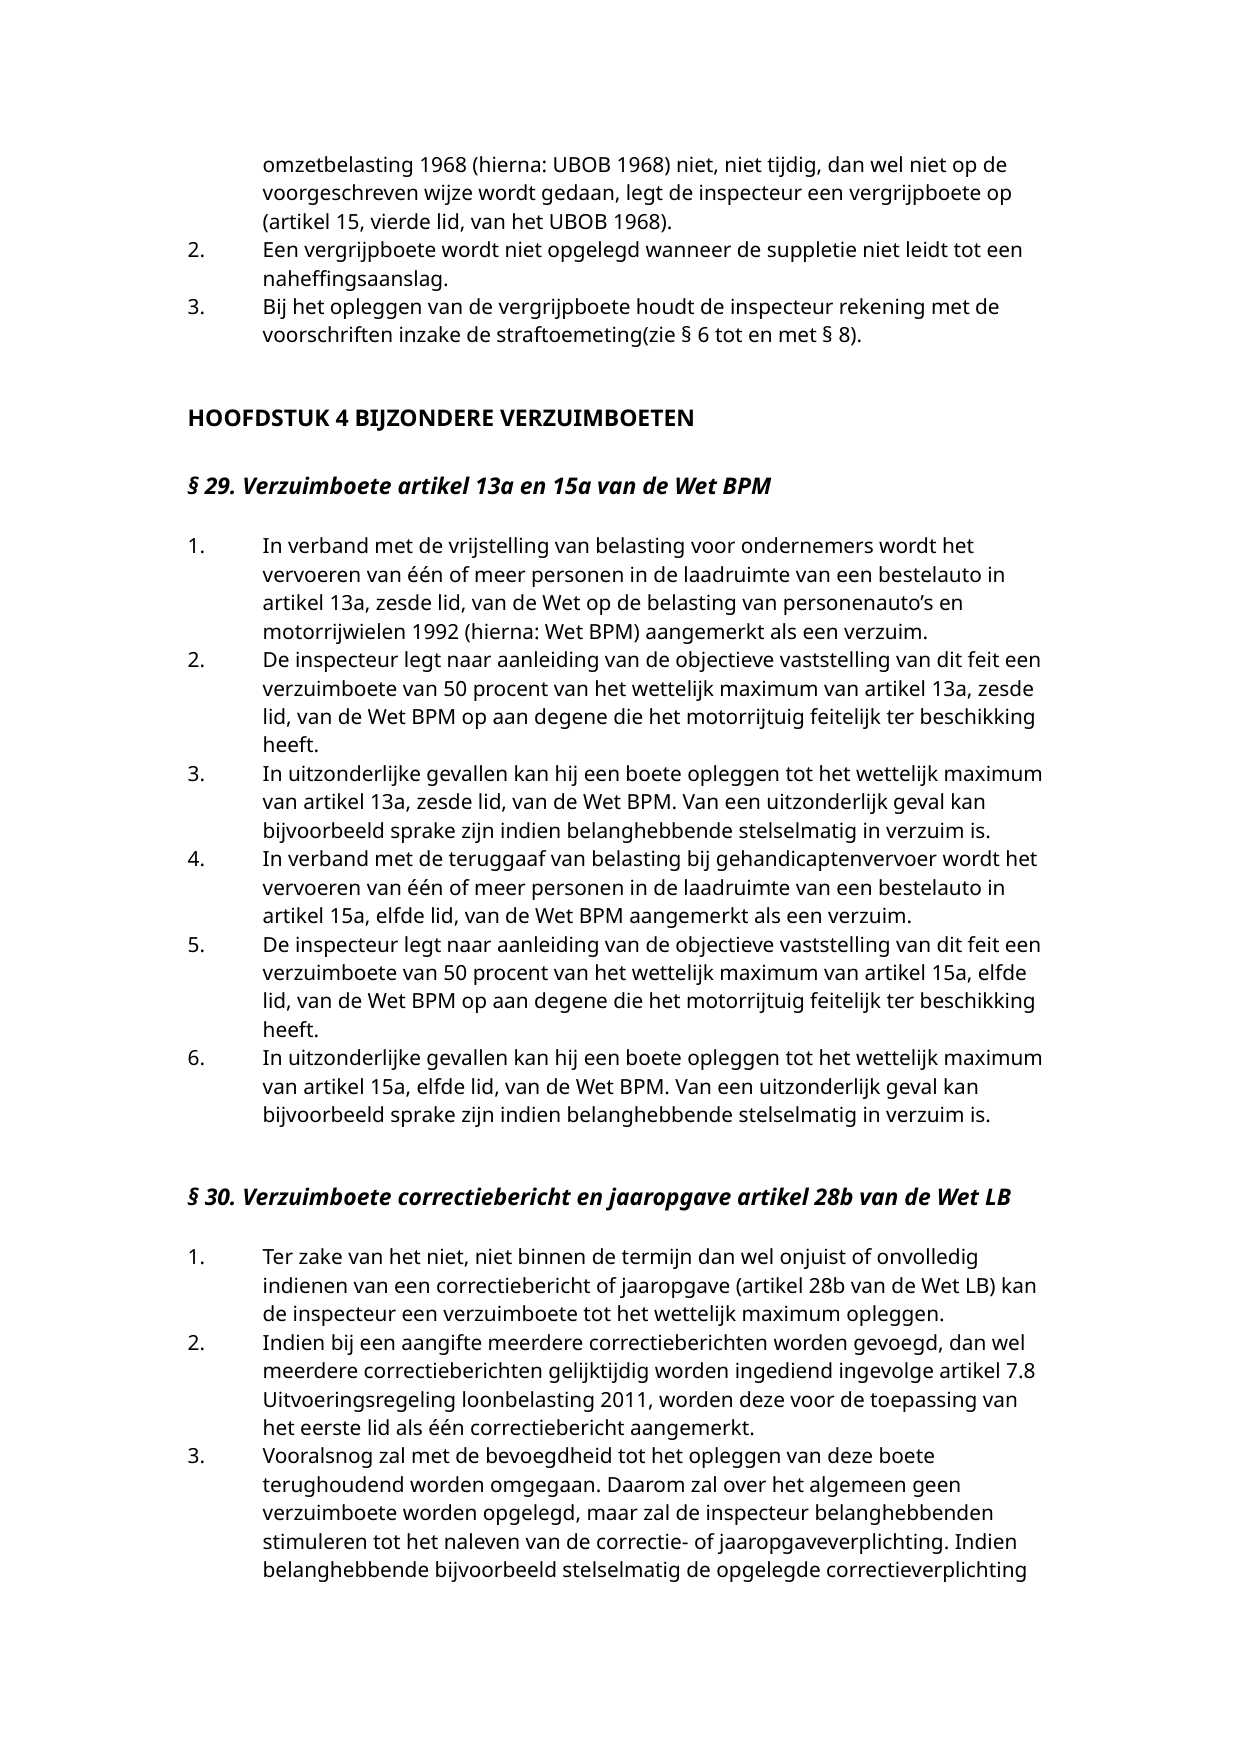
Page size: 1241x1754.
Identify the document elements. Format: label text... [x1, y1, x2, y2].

list In verband met de vrijstelling van belasting voor ondernemers wordt het vervoeren van één of meer personen in de laadruimte van een bestelauto in artikel 13a, zesde lid, van de Wet op de belasting van personenauto’s en motorrijwielen 1992 (hierna: Wet BPM) aangemerkt als een verzuim. [187, 532, 1053, 645]
list Bij het opleggen van de vergrijpboete houdt de inspecteur rekening met de voorschriften inzake de straftoemeting(zie § 6 tot en met § 8). [187, 292, 1053, 349]
list De inspecteur legt naar aanleiding van de objectieve vaststelling van dit feit een verzuimboete van 50 procent van het wettelijk maximum van artikel 13a, zesde lid, van de Wet BPM op aan degene die het motorrijtuig feitelijk ter beschikking heeft. [187, 645, 1053, 759]
list De inspecteur legt naar aanleiding van de objectieve vaststelling van dit feit een verzuimboete van 50 procent van het wettelijk maximum van artikel 15a, elfde lid, van de Wet BPM op aan degene die het motorrijtuig feitelijk ter beschikking heeft. [187, 930, 1053, 1043]
list In uitzonderlijke gevallen kan hij een boete opleggen tot het wettelijk maximum van artikel 13a, zesde lid, van de Wet BPM. Van een uitzonderlijk geval kan bijvoorbeeld sprake zijn indien belanghebbende stelselmatig in verzuim is. [187, 759, 1053, 844]
subtitle § 29. Verzuimboete artikel 13a en 15a van de Wet BPM [187, 470, 1053, 502]
list Vooralsnog zal met de bevoegdheid tot het opleggen van deze boete terughoudend worden omgegaan. Daarom zal over het algemeen geen verzuimboete worden opgelegd, maar zal de inspecteur belanghebbenden stimuleren tot het naleven van de correctie- of jaaropgaveverplichting. Indien belanghebbende bijvoorbeeld stelselmatig de opgelegde correctieverplichting [187, 1442, 1053, 1584]
list Ter zake van het niet, niet binnen de termijn dan wel onjuist of onvolledig indienen van een correctiebericht of jaaropgave (artikel 28b van de Wet LB) kan de inspecteur een verzuimboete tot het wettelijk maximum opleggen. [187, 1242, 1053, 1328]
list In verband met de teruggaaf van belasting bij gehandicaptenvervoer wordt het vervoeren van één of meer personen in de laadruimte van een bestelauto in artikel 15a, elfde lid, van de Wet BPM aangemerkt als een verzuim. [187, 844, 1053, 930]
list Indien bij een aangifte meerdere correctieberichten worden gevoegd, dan wel meerdere correctieberichten gelijktijdig worden ingediend ingevolge artikel 7.8 Uitvoeringsregeling loonbelasting 2011, worden deze voor de toepassing van het eerste lid als één correctiebericht aangemerkt. [187, 1328, 1053, 1442]
subtitle HOOFDSTUK 4 BIJZONDERE VERZUIMBOETEN [187, 402, 1053, 433]
list omzetbelasting 1968 (hierna: UBOB 1968) niet, niet tijdig, dan wel niet op de voorgeschreven wijze wordt gedaan, legt de inspecteur een vergrijpboete op (artikel 15, vierde lid, van het UBOB 1968). [187, 150, 1053, 235]
list Een vergrijpboete wordt niet opgelegd wanneer de suppletie niet leidt tot een naheffingsaanslag. [187, 235, 1053, 292]
list In uitzonderlijke gevallen kan hij een boete opleggen tot het wettelijk maximum van artikel 15a, elfde lid, van de Wet BPM. Van een uitzonderlijk geval kan bijvoorbeeld sprake zijn indien belanghebbende stelselmatig in verzuim is. [187, 1043, 1053, 1129]
subtitle § 30. Verzuimboete correctiebericht en jaaropgave artikel 28b van de Wet LB [187, 1181, 1053, 1212]
